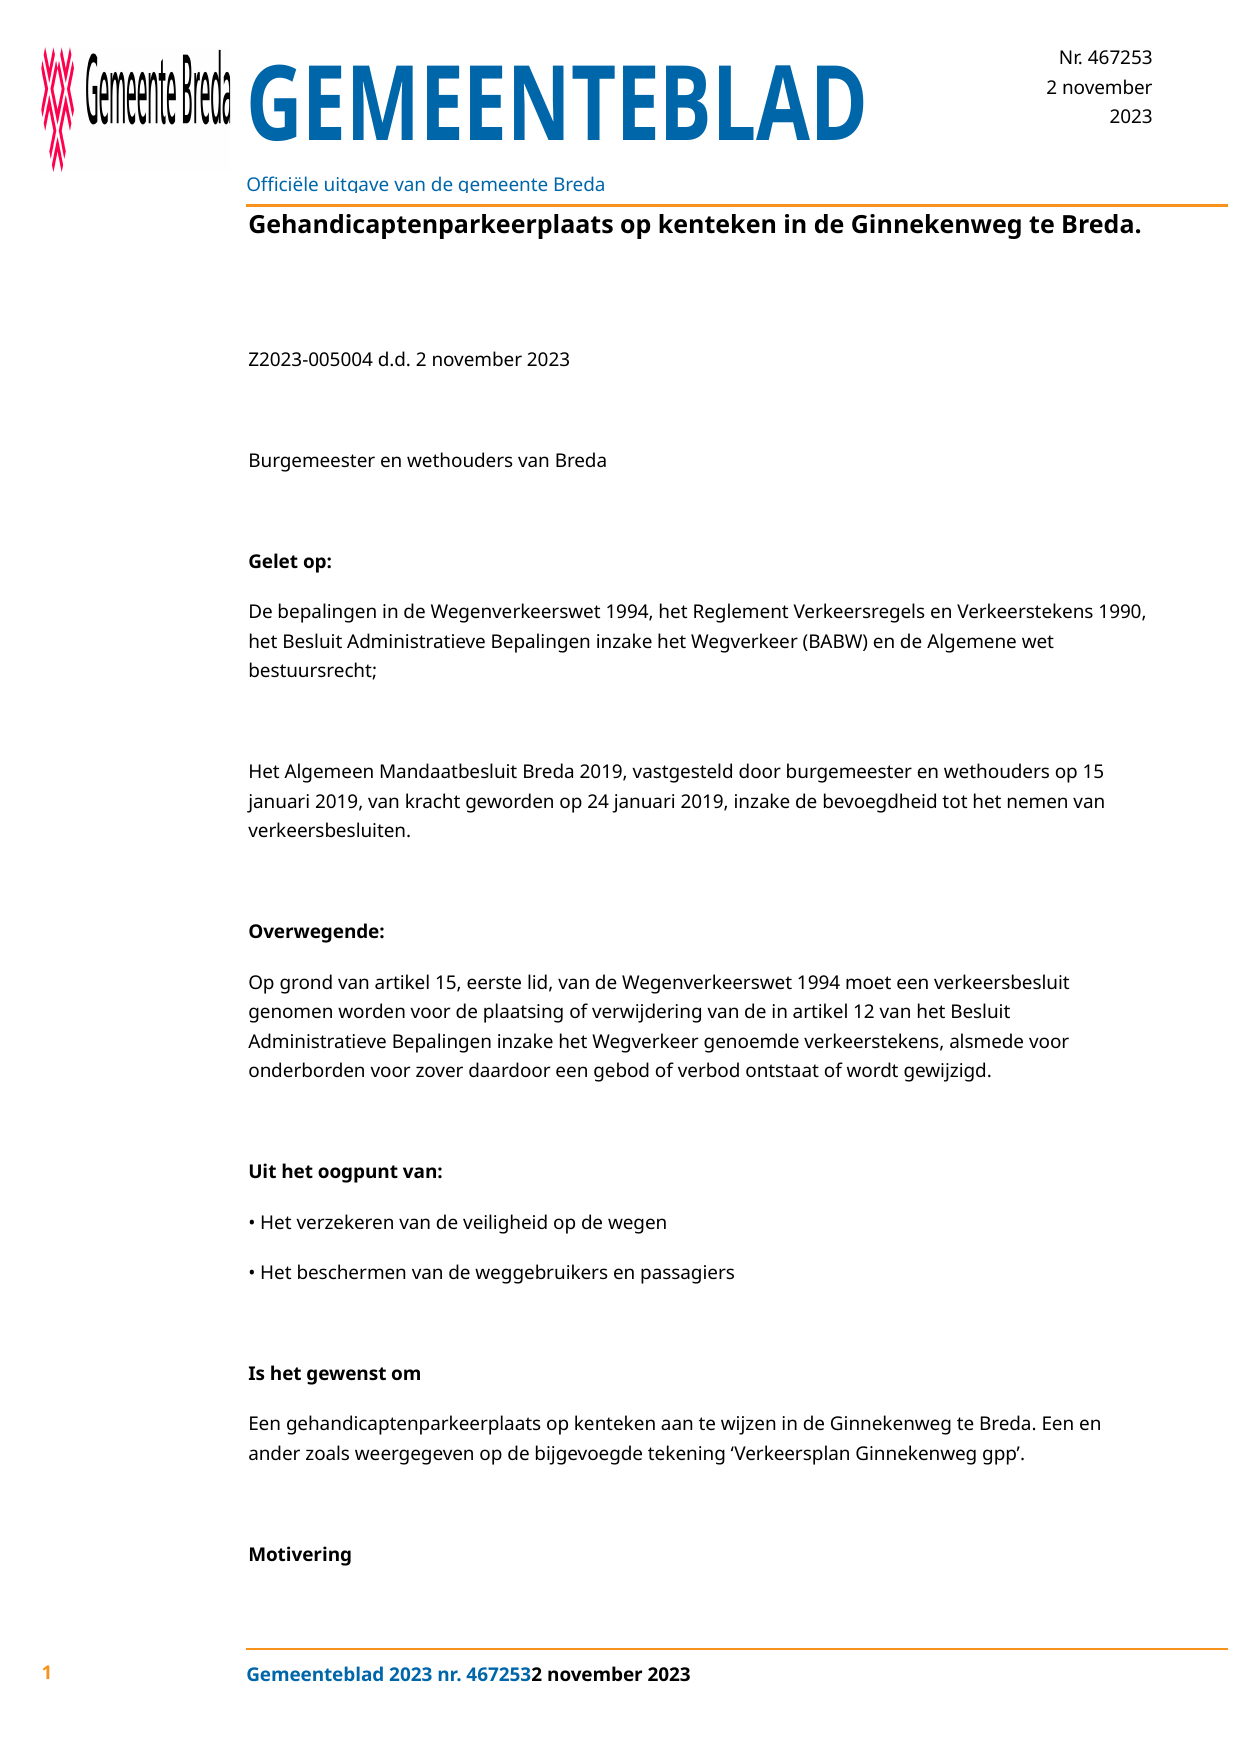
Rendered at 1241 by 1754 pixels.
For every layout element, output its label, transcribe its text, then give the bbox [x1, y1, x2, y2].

text Burgemeester en wethouders van Breda [248, 447, 1152, 473]
picture [41, 47, 231, 172]
text Motivering [248, 1541, 1152, 1567]
text Is het gewenst om [248, 1360, 1152, 1386]
text Op grond van artikel 15, eerste lid, van de Wegenverkeerswet 1994 moet een verkeersbesluit genomen worden voor de plaatsing of verwijdering van de in artikel 12 van het Besluit Administratieve Bepalingen inzake het Wegverkeer genoemde verkeerstekens, alsmede voor onderborden voor zover daardoor een gebod of verbod ontstaat of wordt gewijzigd. [248, 969, 1152, 1083]
text Gehandicaptenparkeerplaats op kenteken in de Ginnekenweg te Breda. [248, 207, 1152, 241]
text Gelet op: [248, 548, 1152, 574]
text Z2023-005004 d.d. 2 november 2023 [248, 346, 1152, 372]
text • Het beschermen van de weggebruikers en passagiers [248, 1259, 1152, 1285]
text • Het verzekeren van de veiligheid op de wegen [248, 1209, 1152, 1235]
text Het Algemeen Mandaatbesluit Breda 2019, vastgesteld door burgemeester en wethouders op 15 januari 2019, van kracht geworden op 24 januari 2019, inzake de bevoegdheid tot het nemen van verkeersbesluiten. [248, 758, 1152, 843]
text Een gehandicaptenparkeerplaats op kenteken aan te wijzen in de Ginnekenweg te Breda. Een en ander zoals weergegeven op de bijgevoegde tekening ‘Verkeersplan Ginnekenweg gpp’. [248, 1411, 1152, 1466]
text Overwegende: [248, 918, 1152, 944]
text De bepalingen in de Wegenverkeerswet 1994, het Reglement Verkeersregels en Verkeerstekens 1990, het Besluit Administratieve Bepalingen inzake het Wegverkeer (BABW) en de Algemene wet bestuursrecht; [248, 598, 1152, 683]
text Uit het oogpunt van: [248, 1158, 1152, 1184]
